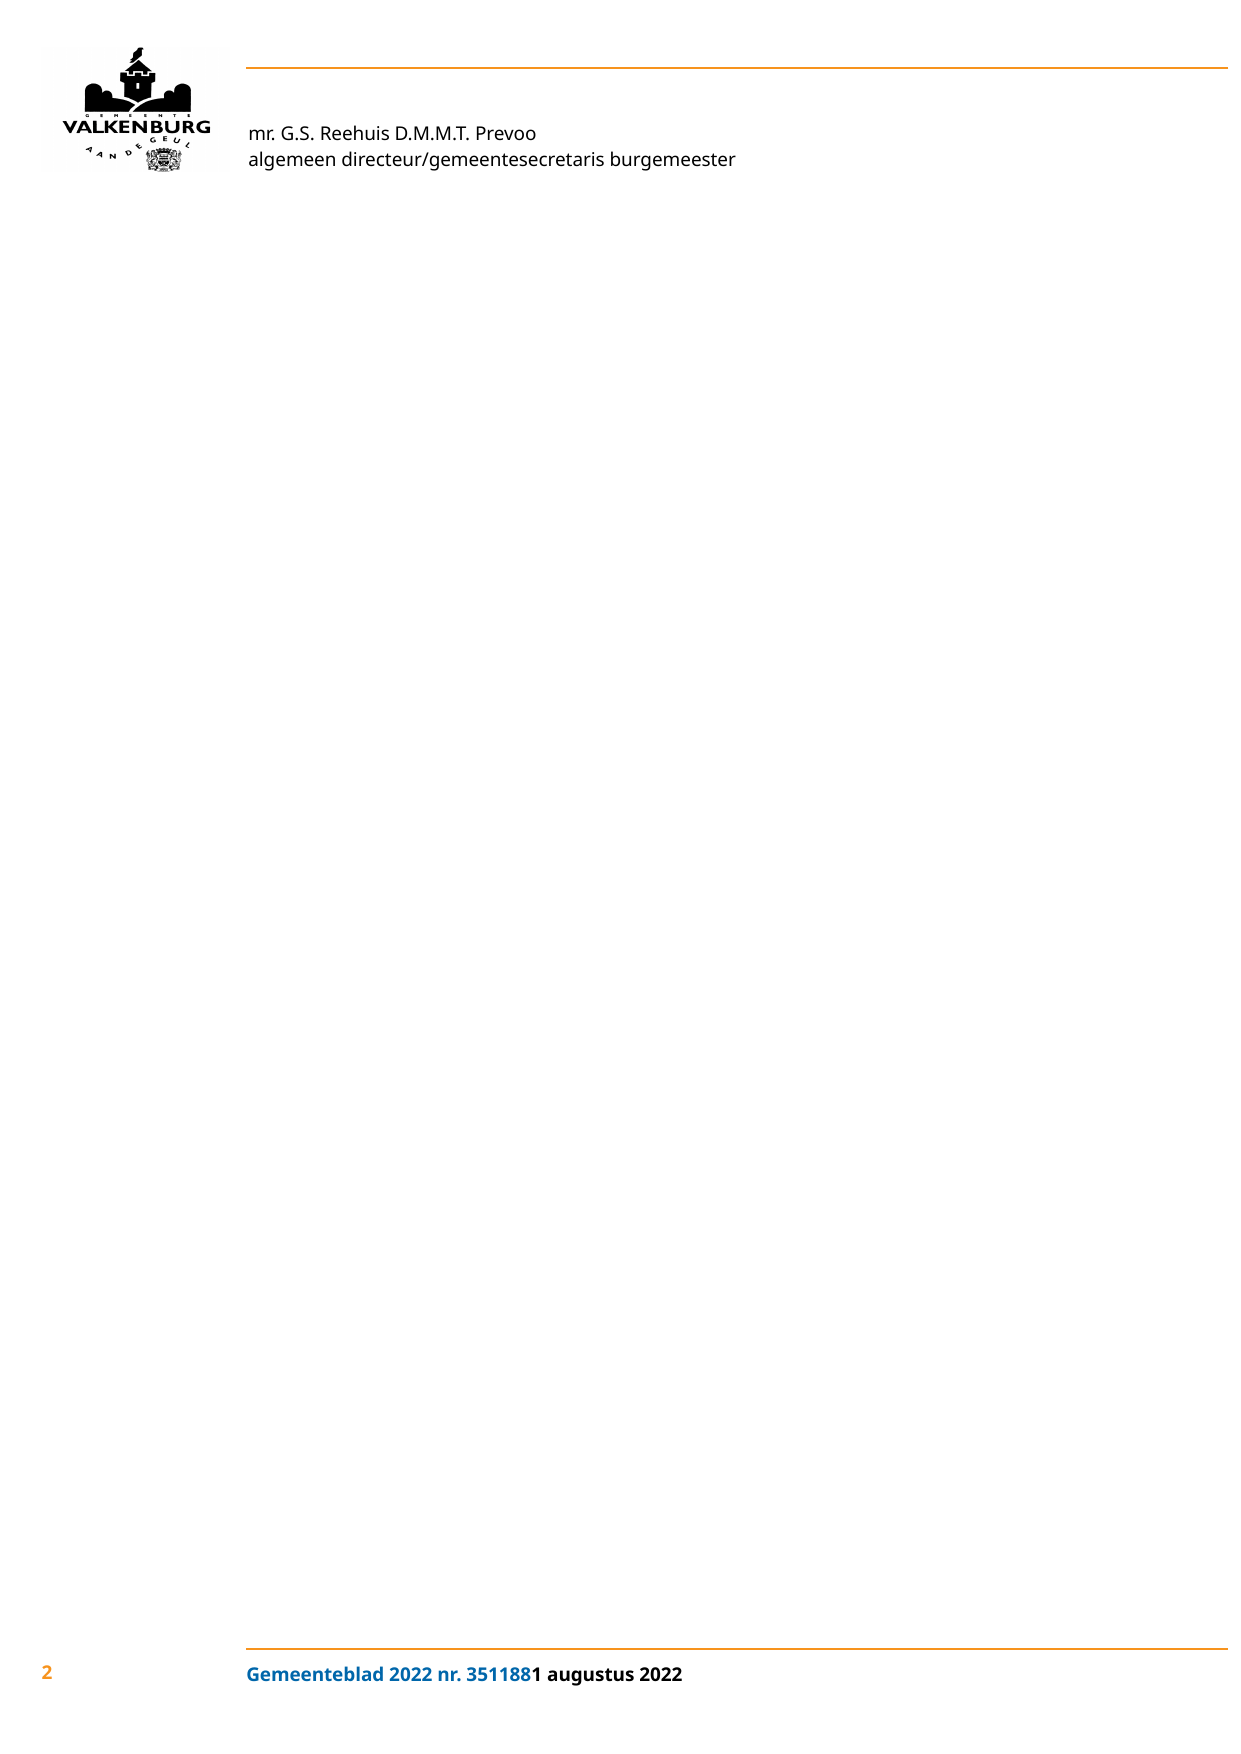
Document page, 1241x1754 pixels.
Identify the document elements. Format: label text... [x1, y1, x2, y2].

text mr. G.S. Reehuis D.M.M.T. Prevoo [248, 121, 1152, 146]
text algemeen directeur/gemeentesecretaris burgemeester [248, 146, 1152, 172]
picture [41, 47, 231, 172]
